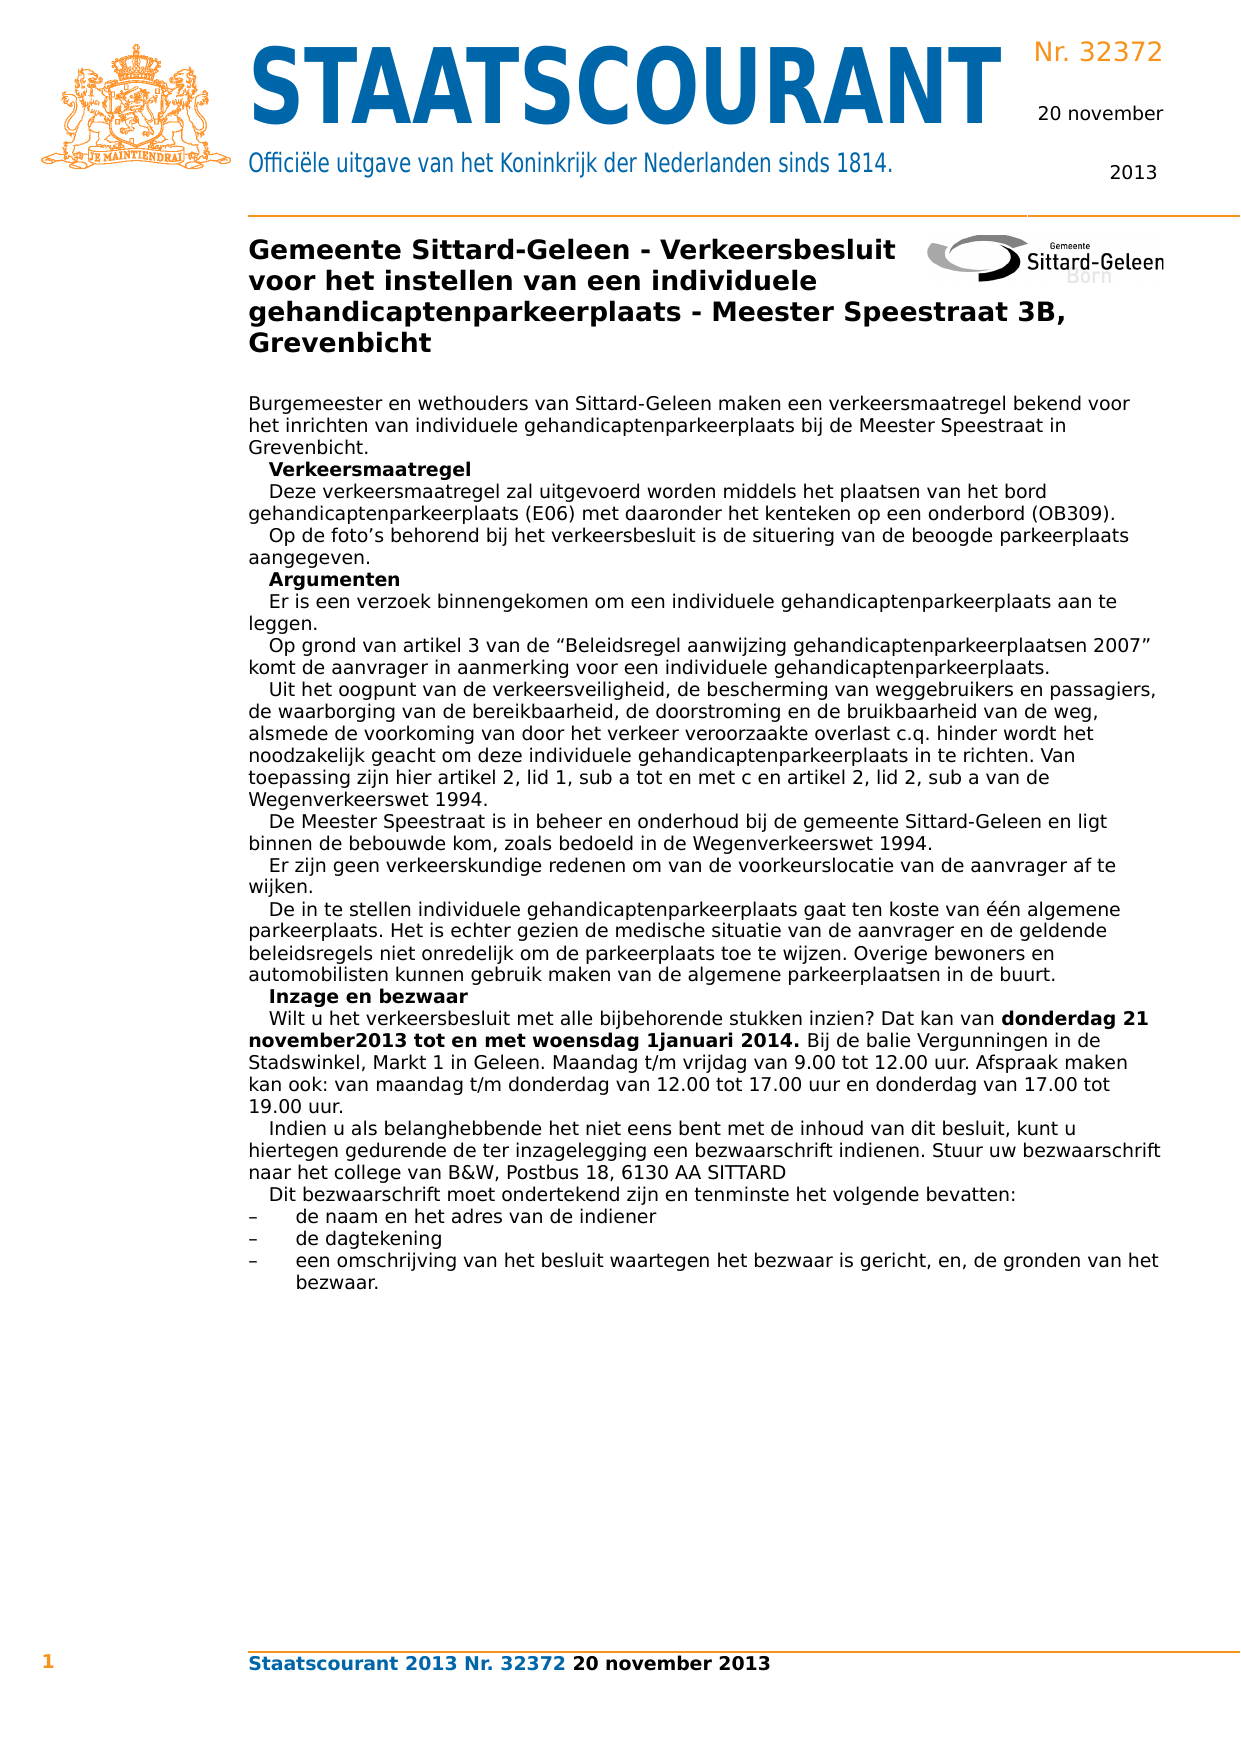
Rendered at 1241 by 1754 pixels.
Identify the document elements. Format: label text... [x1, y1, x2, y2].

text Indien u als belanghebbende het niet eens bent met de inhoud van dit besluit, kunt u hiertegen gedurende de ter inzagelegging een bezwaarschrift indienen. Stuur uw bezwaarschrift naar het college van B&W, Postbus 18, 6130 AA SITTARD [248, 1118, 1163, 1184]
text Op de foto’s behorend bij het verkeersbesluit is de situering van de beoogde parkeerplaats aangegeven. [248, 525, 1163, 569]
list een omschrijving van het besluit waartegen het bezwaar is gericht, en, de gronden van het bezwaar. [248, 1250, 1163, 1294]
list de naam en het adres van de indiener [248, 1206, 1163, 1228]
text Dit bezwaarschrift moet ondertekend zijn en tenminste het volgende bevatten: [248, 1184, 1163, 1206]
text Burgemeester en wethouders van Sittard-Geleen maken een verkeersmaatregel bekend voor het inrichten van individuele gehandicaptenparkeerplaats bij de Meester Speestraat in Grevenbicht. [248, 393, 1163, 459]
text Inzage en bezwaar [248, 986, 1163, 1008]
text De in te stellen individuele gehandicaptenparkeerplaats gaat ten koste van één algemene parkeerplaats. Het is echter gezien de medische situatie van de aanvrager en de geldende beleidsregels niet onredelijk om de parkeerplaats toe te wijzen. Overige bewoners en automobilisten kunnen gebruik maken van de algemene parkeerplaatsen in de buurt. [248, 898, 1163, 986]
picture [41, 44, 231, 169]
text Op grond van artikel 3 van de “Beleidsregel aanwijzing gehandicaptenparkeerplaatsen 2007” komt de aanvrager in aanmerking voor een individuele gehandicaptenparkeerplaats. [248, 635, 1163, 679]
text Verkeersmaatregel [248, 459, 1163, 481]
text Deze verkeersmaatregel zal uitgevoerd worden middels het plaatsen van het bord gehandicaptenparkeerplaats (E06) met daaronder het kenteken op een onderbord (OB309). [248, 481, 1163, 525]
text Argumenten [248, 569, 1163, 591]
picture [927, 235, 1164, 283]
text Wilt u het verkeersbesluit met alle bijbehorende stukken inzien? Dat kan van donderdag 21 november2013 tot en met woensdag 1januari 2014. Bij de balie Vergunningen in de Stadswinkel, Markt 1 in Geleen. Maandag t/m vrijdag van 9.00 tot 12.00 uur. Afspraak maken kan ook: van maandag t/m donderdag van 12.00 tot 17.00 uur en donderdag van 17.00 tot 19.00 uur. [248, 1008, 1163, 1118]
text Er zijn geen verkeerskundige redenen om van de voorkeurslocatie van de aanvrager af te wijken. [248, 854, 1163, 898]
subtitle Gemeente Sittard-Geleen - Verkeersbesluit voor het instellen van een individuele gehandicaptenparkeerplaats - Meester Speestraat 3B, Grevenbicht [248, 235, 1163, 359]
text De Meester Speestraat is in beheer en onderhoud bij de gemeente Sittard-Geleen en ligt binnen de bebouwde kom, zoals bedoeld in de Wegenverkeerswet 1994. [248, 811, 1163, 854]
list de dagtekening [248, 1228, 1163, 1250]
text Uit het oogpunt van de verkeersveiligheid, de bescherming van weggebruikers en passagiers, de waarborging van de bereikbaarheid, de doorstroming en de bruikbaarheid van de weg, alsmede de voorkoming van door het verkeer veroorzaakte overlast c.q. hinder wordt het noodzakelijk geacht om deze individuele gehandicaptenparkeerplaats in te richten. Van toepassing zijn hier artikel 2, lid 1, sub a tot en met c en artikel 2, lid 2, sub a van de Wegenverkeerswet 1994. [248, 679, 1163, 811]
text Er is een verzoek binnengekomen om een individuele gehandicaptenparkeerplaats aan te leggen. [248, 591, 1163, 635]
